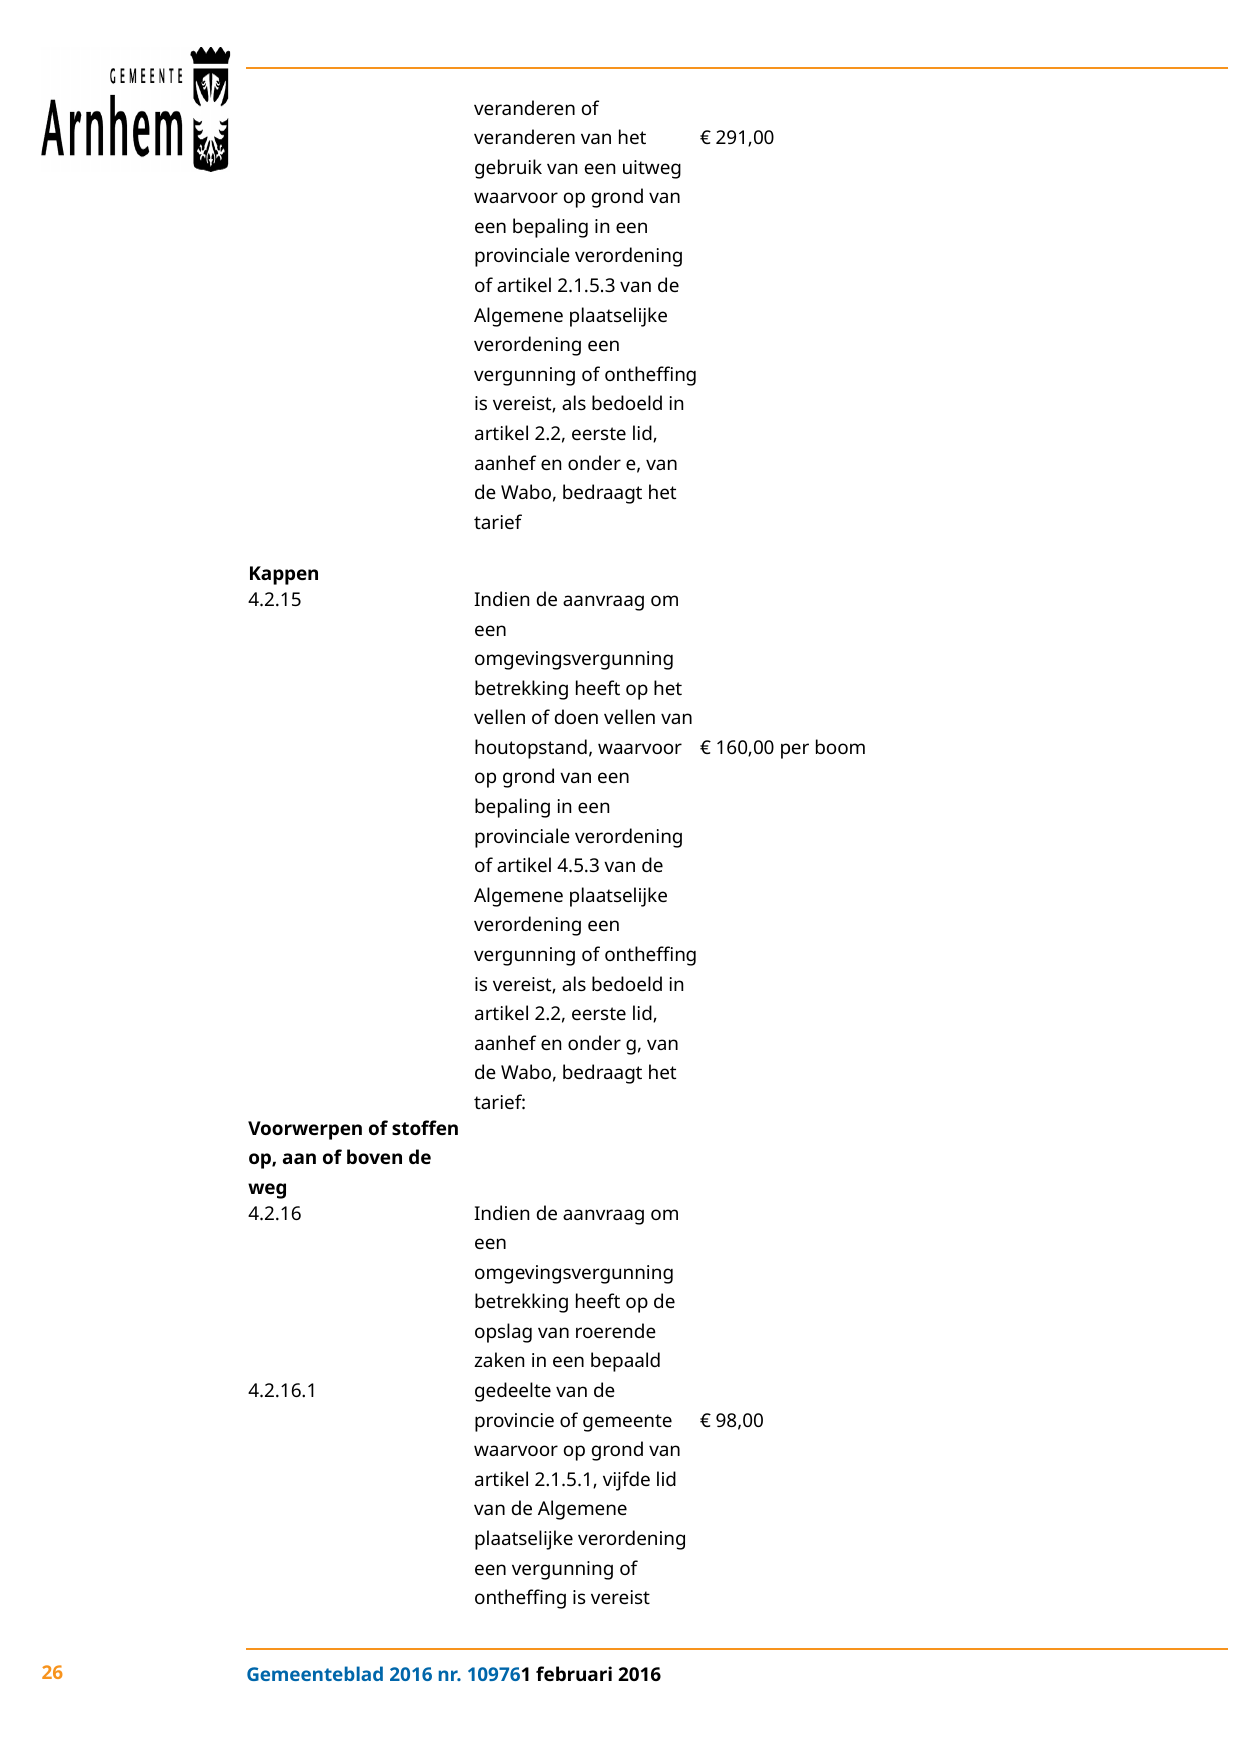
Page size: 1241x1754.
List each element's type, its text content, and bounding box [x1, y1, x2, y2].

table_cell € 160,00 per boom [700, 586, 926, 1115]
picture [41, 47, 231, 172]
table_cell Indien de aanvraag om een omgevingsvergunning betrekking heeft op het vellen of doen vellen van houtopstand, waarvoor op grond van een bepaling in een provinciale verordening of artikel 4.5.3 van de Algemene plaatselijke verordening een vergunning of ontheffing is vereist, als bedoeld in artikel 2.2, eerste lid, aanhef en onder g, van de Wabo, bedraagt het tarief: [474, 586, 700, 1115]
table_cell Kappen [248, 560, 474, 586]
table_cell [248, 535, 474, 560]
table_cell 4.2.16 4.2.16.1 [248, 1200, 474, 1610]
table_cell Indien de aanvraag om een omgevingsvergunning betrekking heeft op de opslag van roerende zaken in een bepaald gedeelte van de provincie of gemeente waarvoor op grond van artikel 2.1.5.1, vijfde lid van de Algemene plaatselijke verordening een vergunning of ontheffing is vereist [474, 1200, 700, 1610]
table_cell [248, 95, 474, 535]
table_cell veranderen of veranderen van het gebruik van een uitweg waarvoor op grond van een bepaling in een provinciale verordening of artikel 2.1.5.3 van de Algemene plaatselijke verordening een vergunning of ontheffing is vereist, als bedoeld in artikel 2.2, eerste lid, aanhef en onder e, van de Wabo, bedraagt het tarief [474, 95, 700, 535]
table_cell € 291,00 [700, 95, 926, 535]
table_cell € 98,00 [700, 1200, 926, 1610]
table_cell 4.2.15 [248, 586, 474, 1115]
table_cell [474, 535, 700, 560]
table_cell [700, 535, 926, 560]
table_cell Voorwerpen of stoffen op, aan of boven de weg [248, 1115, 474, 1200]
